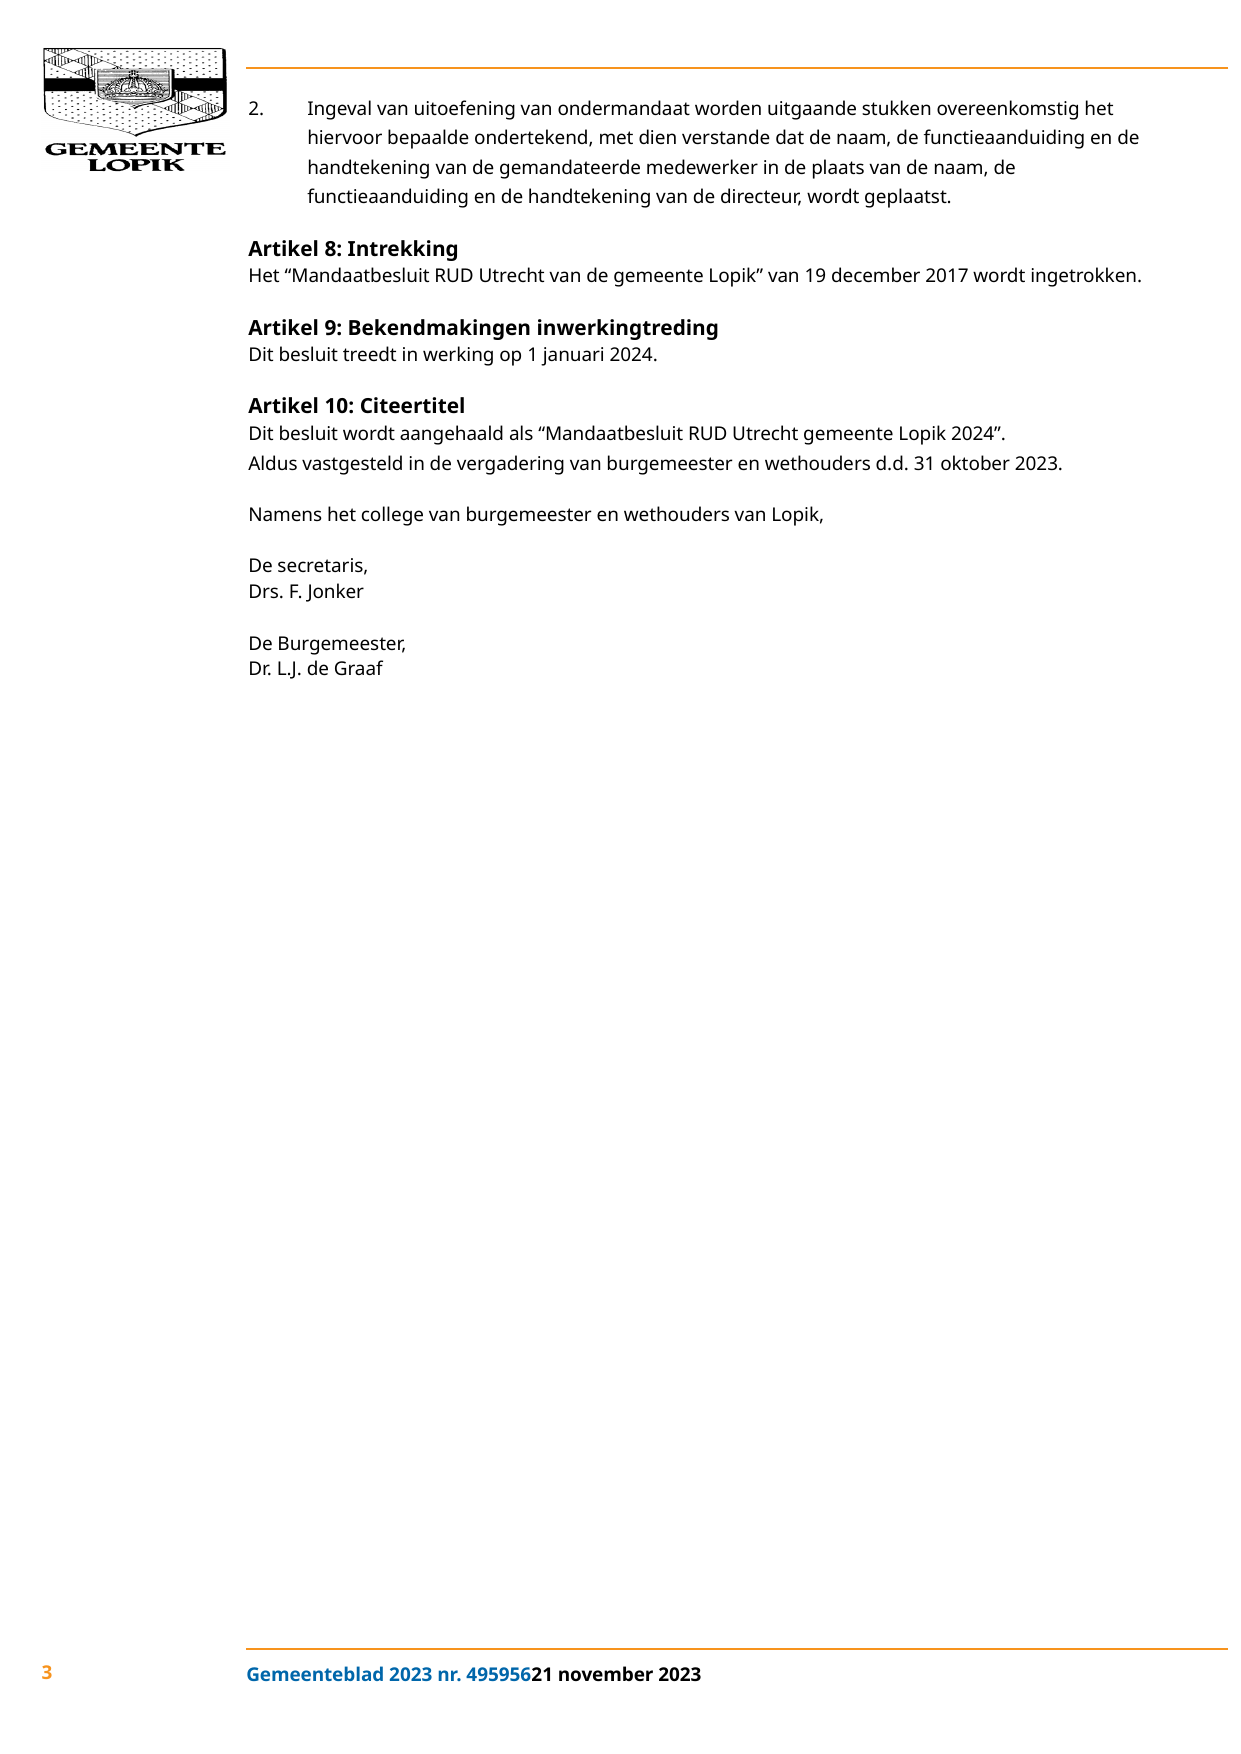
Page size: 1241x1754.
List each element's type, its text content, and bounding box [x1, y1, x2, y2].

text Artikel 10: Citeertitel [248, 392, 1152, 420]
text Drs. F. Jonker [248, 578, 1152, 604]
text Namens het college van burgemeester en wethouders van Lopik, [248, 501, 1152, 527]
text Dit besluit wordt aangehaald als “Mandaatbesluit RUD Utrecht gemeente Lopik 2024”. [248, 420, 1152, 446]
text Artikel 8: Intrekking [248, 234, 1152, 262]
text De Burgemeester, [248, 630, 1152, 656]
text Het “Mandaatbesluit RUD Utrecht van de gemeente Lopik” van 19 december 2017 wordt ingetrokken. [248, 262, 1152, 288]
text Artikel 9: Bekendmakingen inwerkingtreding [248, 313, 1152, 341]
picture [41, 47, 231, 172]
text Aldus vastgesteld in de vergadering van burgemeester en wethouders d.d. 31 oktober 2023. [248, 450, 1152, 475]
list Ingeval van uitoefening van ondermandaat worden uitgaande stukken overeenkomstig het hiervoor bepaalde ondertekend, met dien verstande dat de naam, de functieaanduiding en de handtekening van de gemandateerde medewerker in de plaats van de naam, de functieaanduiding en de handtekening van de directeur, wordt geplaatst. [248, 95, 1152, 209]
text Dit besluit treedt in werking op 1 januari 2024. [248, 341, 1152, 367]
text Dr. L.J. de Graaf [248, 656, 1152, 681]
text De secretaris, [248, 553, 1152, 578]
